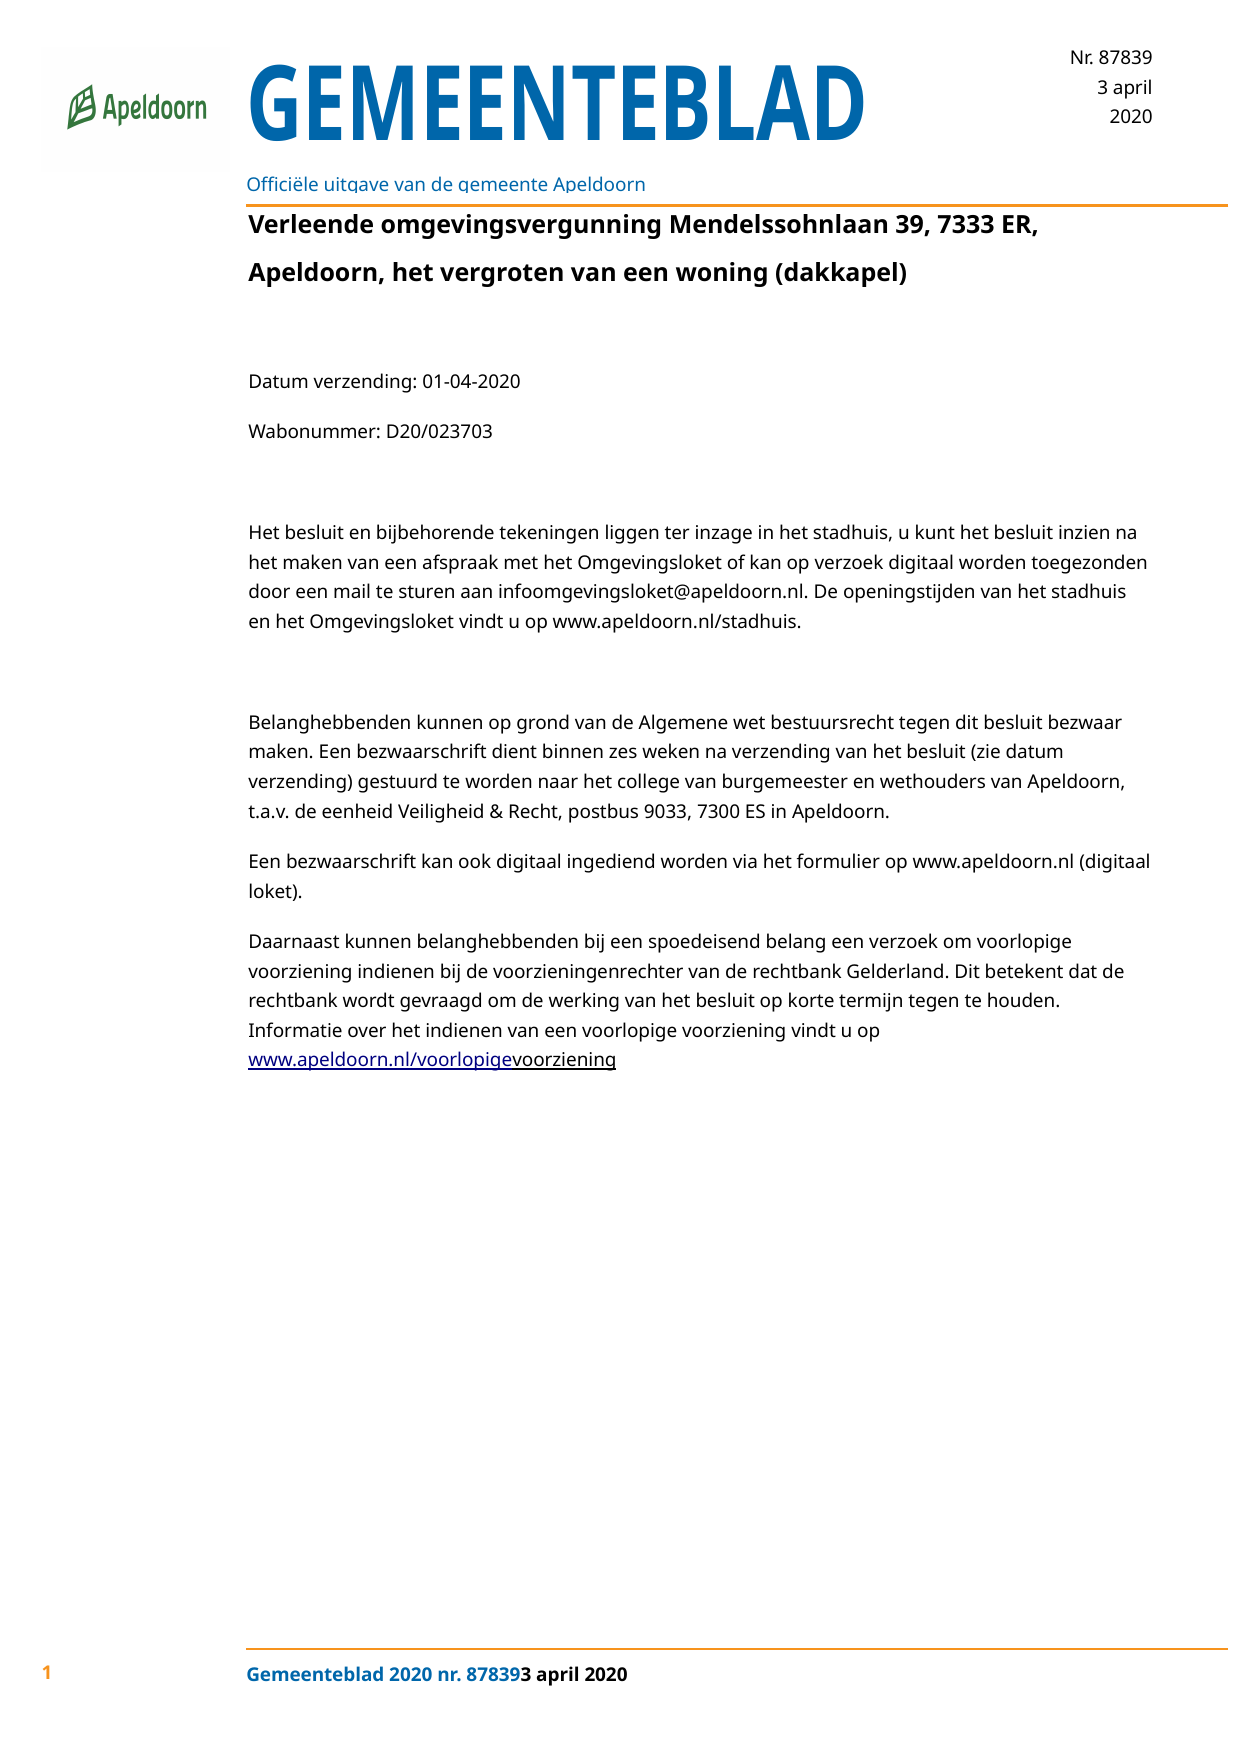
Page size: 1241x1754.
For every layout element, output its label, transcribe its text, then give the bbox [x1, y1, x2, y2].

text Verleende omgevingsvergunning Mendelssohnlaan 39, 7333 ER, Apeldoorn, het vergroten van een woning (dakkapel) [248, 207, 1152, 288]
text Een bezwaarschrift kan ook digitaal ingediend worden via het formulier op www.apeldoorn.nl (digitaal loket). [248, 848, 1152, 904]
text Het besluit en bijbehorende tekeningen liggen ter inzage in het stadhuis, u kunt het besluit inzien na het maken van een afspraak met het Omgevingsloket of kan op verzoek digitaal worden toegezonden door een mail te sturen aan infoomgevingsloket@apeldoorn.nl. De openingstijden van het stadhuis en het Omgevingsloket vindt u op www.apeldoorn.nl/stadhuis. [248, 519, 1152, 634]
text Wabonummer: D20/023703 [248, 419, 1152, 444]
picture [41, 47, 231, 172]
text Belanghebbenden kunnen op grond van de Algemene wet bestuursrecht tegen dit besluit bezwaar maken. Een bezwaarschrift dient binnen zes weken na verzending van het besluit (zie datum verzending) gestuurd te worden naar het college van burgemeester en wethouders van Apeldoorn, t.a.v. de eenheid Veiligheid & Recht, postbus 9033, 7300 ES in Apeldoorn. [248, 709, 1152, 824]
text Daarnaast kunnen belanghebbenden bij een spoedeisend belang een verzoek om voorlopige voorziening indienen bij de voorzieningenrechter van de rechtbank Gelderland. Dit betekent dat de rechtbank wordt gevraagd om de werking van het besluit op korte termijn tegen te houden. Informatie over het indienen van een voorlopige voorziening vindt u op www.apeldoorn.nl/voorlopigevoorziening [248, 928, 1152, 1072]
text Datum verzending: 01-04-2020 [248, 368, 1152, 394]
